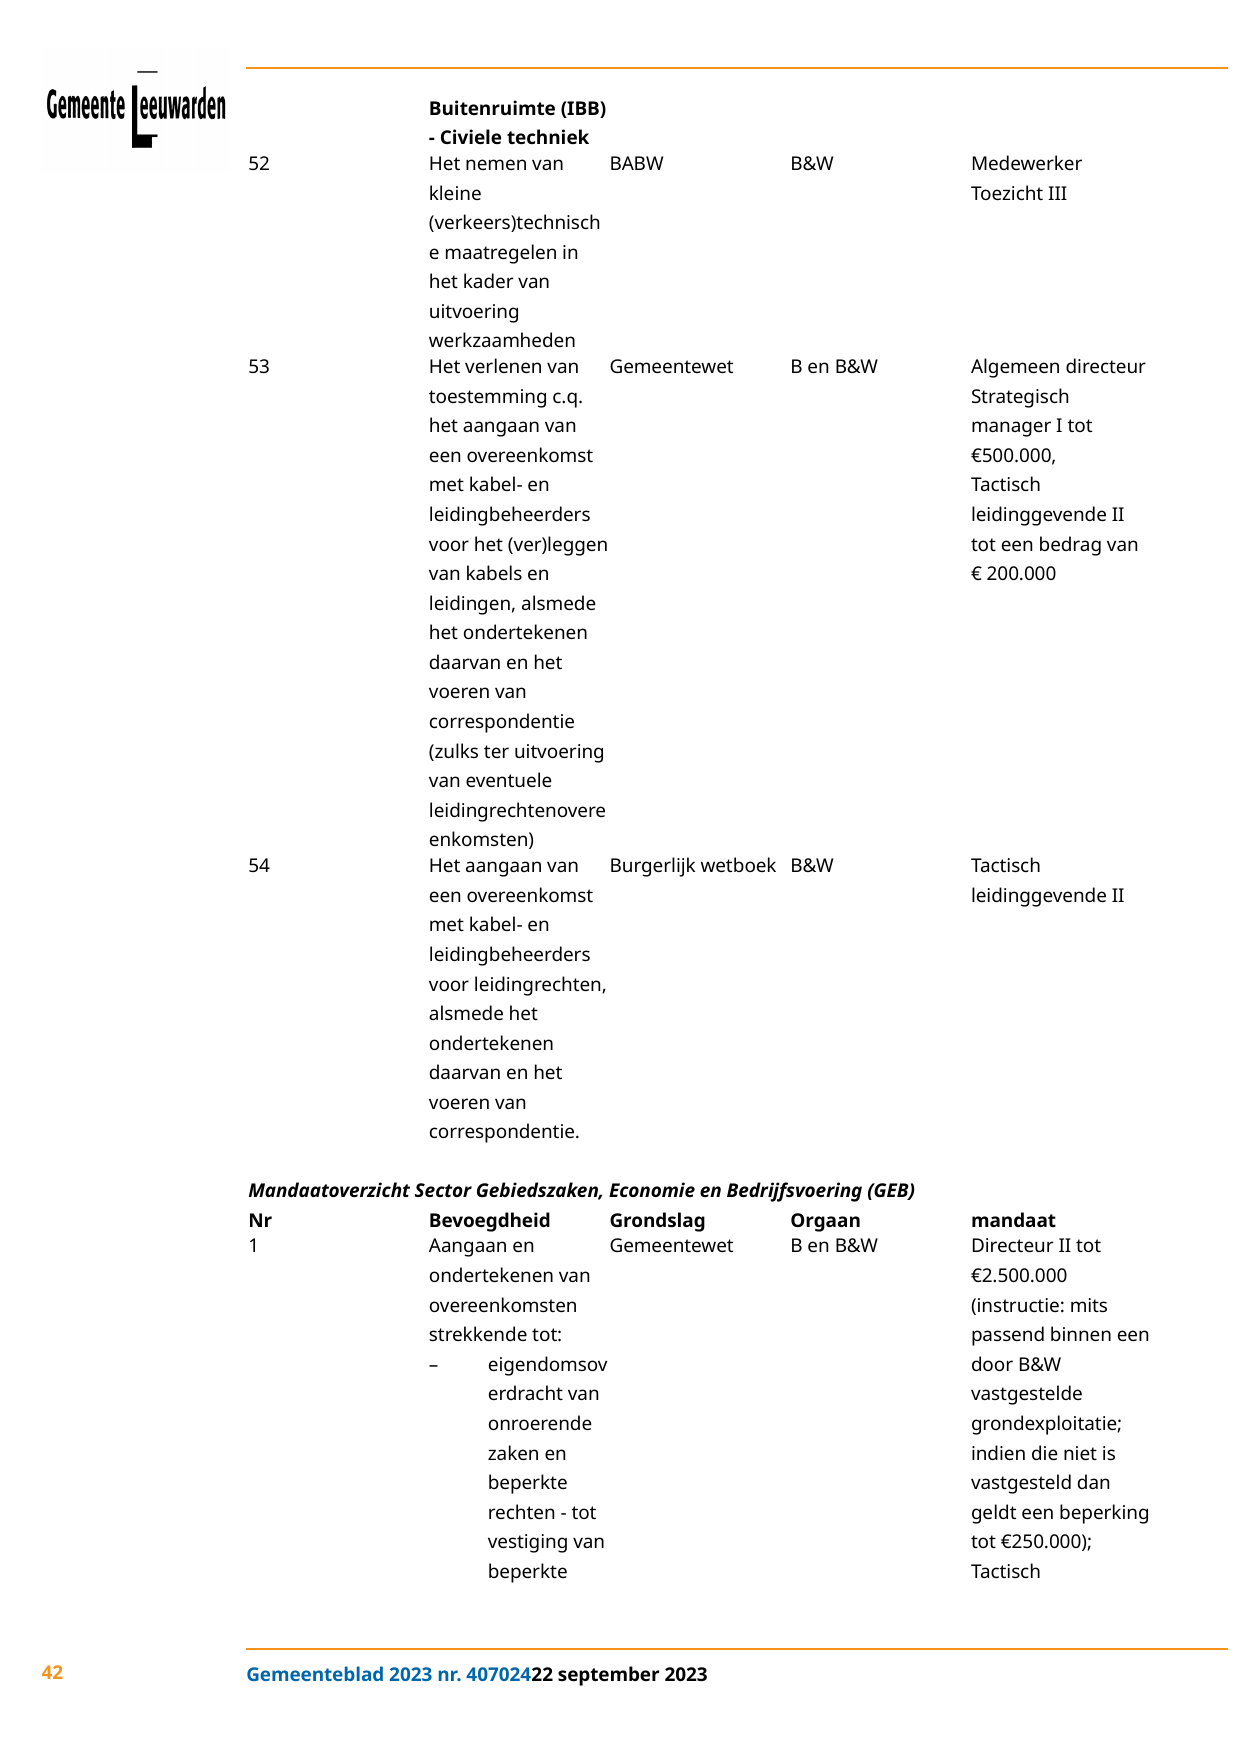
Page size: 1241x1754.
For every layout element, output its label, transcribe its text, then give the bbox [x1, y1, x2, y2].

table_cell Directeur II tot €2.500.000 (instructie: mits passend binnen een door B&W vastgestelde grondexploitatie; indien die niet is vastgesteld dan geldt een beperking tot €250.000); Tactisch [971, 1233, 1152, 1584]
table_header Grondslag [609, 1207, 790, 1233]
text Mandaatoverzicht Sector Gebiedszaken, Economie en Bedrijfsvoering (GEB) [248, 1177, 1152, 1203]
table_cell Het nemen van kleine (verkeers)technische maatregelen in het kader van uitvoering werkzaamheden [429, 150, 609, 353]
table_cell [609, 95, 790, 150]
table_cell 53 [248, 353, 429, 852]
table_cell 54 [248, 853, 429, 1144]
table_cell Tactisch leidinggevende II [971, 853, 1152, 1144]
table_cell [971, 95, 1152, 150]
table_header Orgaan [790, 1207, 971, 1233]
table_cell B en B&W [790, 1233, 971, 1584]
table_header Bevoegdheid [429, 1207, 609, 1233]
table_cell [248, 95, 429, 150]
picture [41, 47, 231, 172]
table_cell B&W [790, 853, 971, 1144]
table_cell [790, 95, 971, 150]
table_cell B&W [790, 150, 971, 353]
table_cell Gemeentewet [609, 1233, 790, 1584]
table_header mandaat [971, 1207, 1152, 1233]
table_cell Burgerlijk wetboek [609, 853, 790, 1144]
table_cell Het aangaan van een overeenkomst met kabel- en leidingbeheerders voor leidingrechten, alsmede het ondertekenen daarvan en het voeren van correspondentie. [429, 853, 609, 1144]
table_cell B en B&W [790, 353, 971, 852]
table_cell Het verlenen van toestemming c.q. het aangaan van een overeenkomst met kabel- en leidingbeheerders voor het (ver)leggen van kabels en leidingen, alsmede het ondertekenen daarvan en het voeren van correspondentie (zulks ter uitvoering van eventuele leidingrechtenovereenkomsten) [429, 353, 609, 852]
table_cell Gemeentewet [609, 353, 790, 852]
table_cell Algemeen directeur Strategisch manager I tot €500.000, Tactisch leidinggevende II tot een bedrag van € 200.000 [971, 353, 1152, 852]
table_cell Aangaan en ondertekenen van overeenkomsten strekkende tot: eigendomsoverdracht van onroerende zaken en beperkte rechten - tot vestiging van beperkte [429, 1233, 609, 1584]
table_cell Buitenruimte (IBB) - Civiele techniek [429, 95, 609, 150]
table_cell BABW [609, 150, 790, 353]
table_cell 52 [248, 150, 429, 353]
table_header Nr [248, 1207, 429, 1233]
table_cell Medewerker Toezicht III [971, 150, 1152, 353]
table_cell 1 [248, 1233, 429, 1584]
